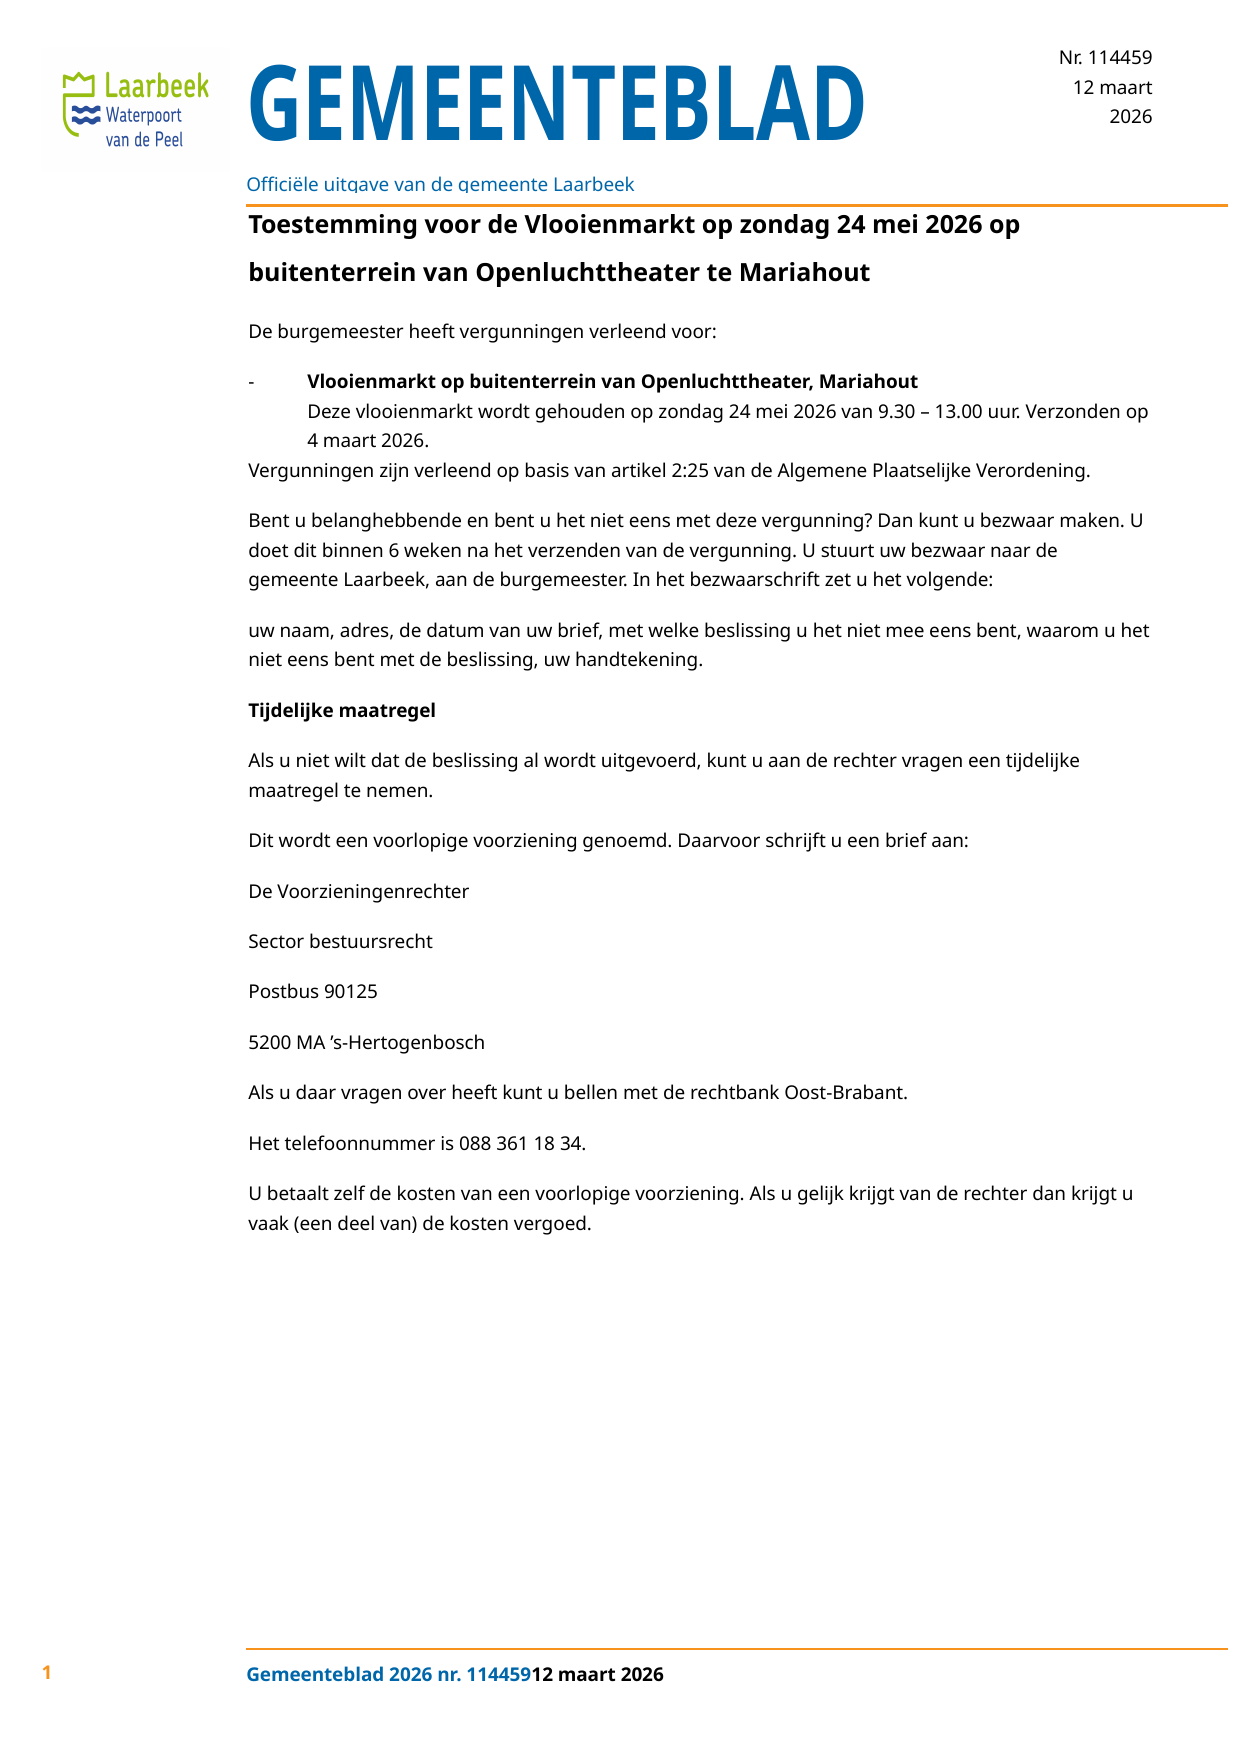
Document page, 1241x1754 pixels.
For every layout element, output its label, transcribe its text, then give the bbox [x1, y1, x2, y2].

text Bent u belanghebbende en bent u het niet eens met deze vergunning? Dan kunt u bezwaar maken. U doet dit binnen 6 weken na het verzenden van de vergunning. U stuurt uw bezwaar naar de gemeente Laarbeek, aan de burgemeester. In het bezwaarschrift zet u het volgende: [248, 507, 1152, 592]
text Tijdelijke maatregel [248, 697, 1152, 723]
text Vergunningen zijn verleend op basis van artikel 2:25 van de Algemene Plaatselijke Verordening. [248, 457, 1152, 483]
picture [41, 47, 231, 172]
text De Voorzieningenrechter [248, 878, 1152, 904]
text Als u daar vragen over heeft kunt u bellen met de rechtbank Oost-Brabant. [248, 1079, 1152, 1105]
text U betaalt zelf de kosten van een voorlopige voorziening. Als u gelijk krijgt van de rechter dan krijgt u vaak (een deel van) de kosten vergoed. [248, 1180, 1152, 1236]
text Het telefoonnummer is 088 361 18 34. [248, 1130, 1152, 1156]
text uw naam, adres, de datum van uw brief, met welke beslissing u het niet mee eens bent, waarom u het niet eens bent met de beslissing, uw handtekening. [248, 617, 1152, 672]
text Toestemming voor de Vlooienmarkt op zondag 24 mei 2026 op buitenterrein van Openluchttheater te Mariahout [248, 207, 1152, 288]
text Postbus 90125 [248, 979, 1152, 1004]
list Vlooienmarkt op buitenterrein van Openluchttheater, Mariahout [248, 368, 1152, 394]
list Deze vlooienmarkt wordt gehouden op zondag 24 mei 2026 van 9.30 – 13.00 uur. Verzonden op 4 maart 2026. [248, 398, 1152, 453]
text 5200 MA ’s-Hertogenbosch [248, 1029, 1152, 1055]
text De burgemeester heeft vergunningen verleend voor: [248, 318, 1152, 344]
text Als u niet wilt dat de beslissing al wordt uitgevoerd, kunt u aan de rechter vragen een tijdelijke maatregel te nemen. [248, 747, 1152, 803]
text Dit wordt een voorlopige voorziening genoemd. Daarvoor schrijft u een brief aan: [248, 827, 1152, 853]
text Sector bestuursrecht [248, 928, 1152, 954]
